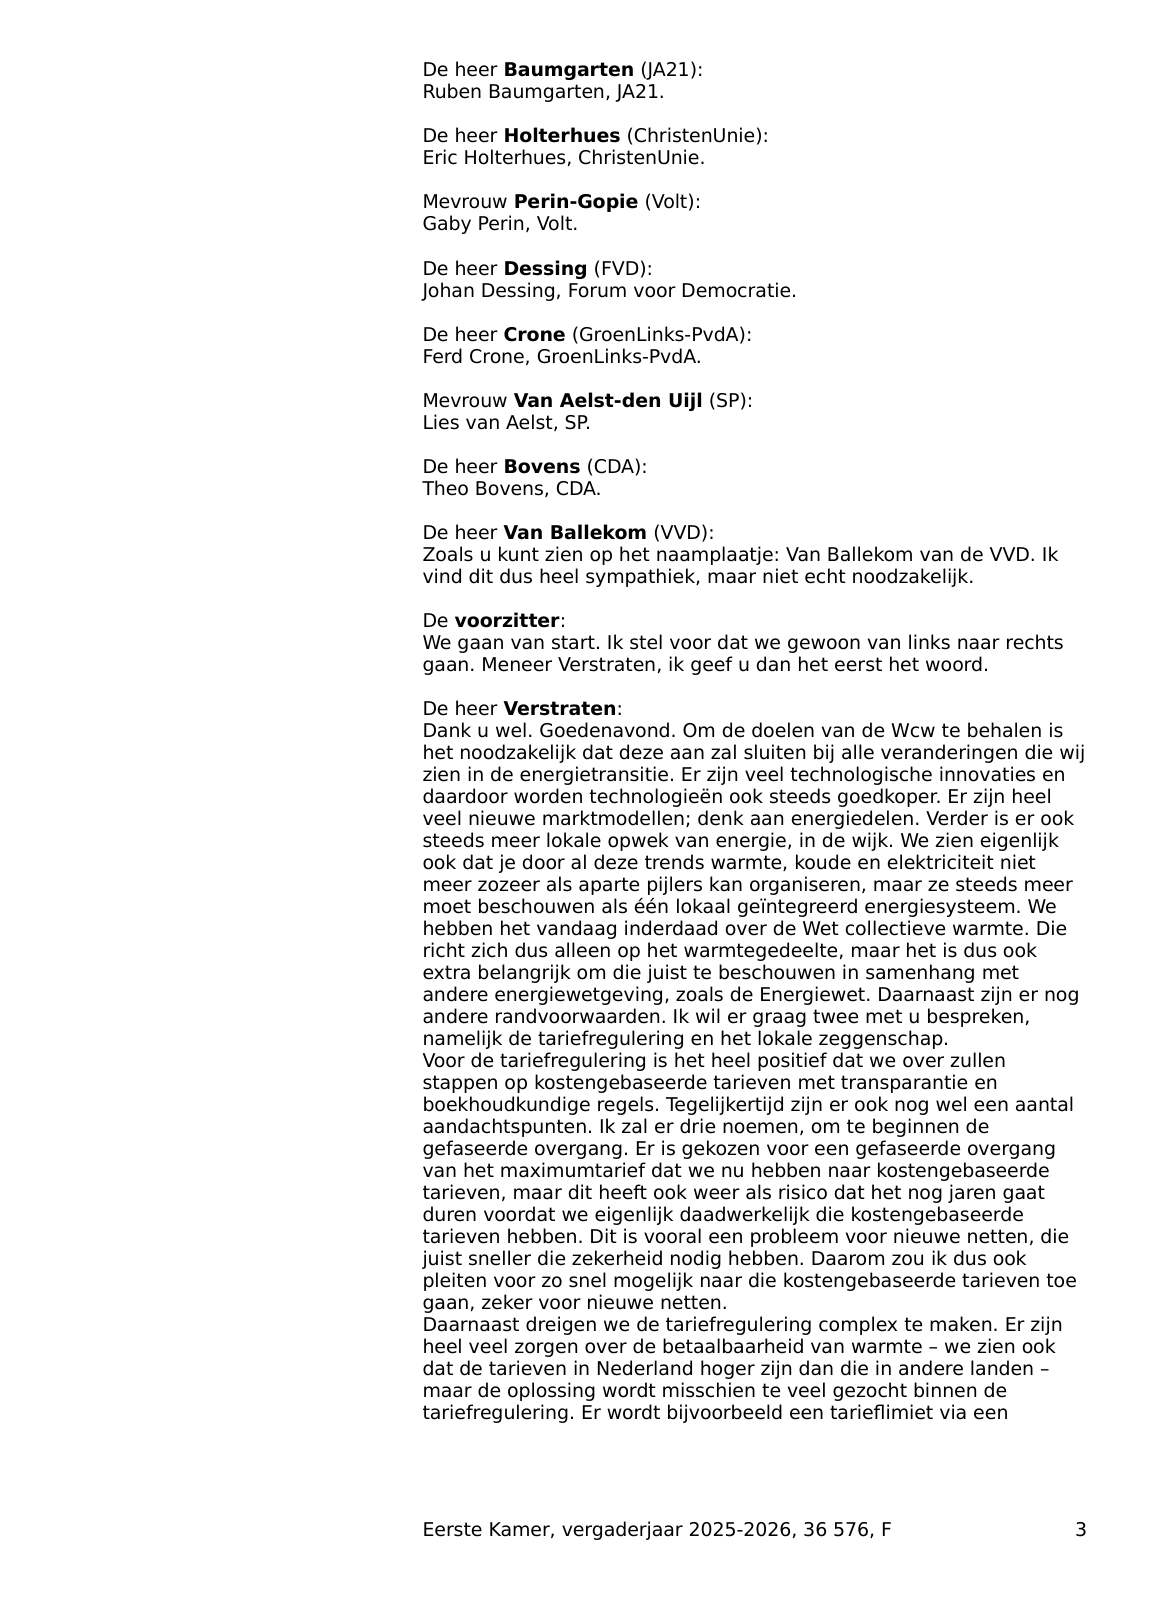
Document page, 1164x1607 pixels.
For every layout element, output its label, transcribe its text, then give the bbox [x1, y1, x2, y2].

text De heer Baumgarten (JA21): [422, 59, 1087, 81]
text De heer Van Ballekom (VVD): [422, 522, 1087, 544]
text Ferd Crone, GroenLinks-PvdA. [422, 346, 1087, 368]
text De heer Bovens (CDA): [422, 456, 1087, 478]
text De heer Crone (GroenLinks-PvdA): [422, 324, 1087, 346]
text De heer Holterhues (ChristenUnie): [422, 125, 1087, 147]
text Voor de tariefregulering is het heel positief dat we over zullen stappen op kostengebaseerde tarieven met transparantie en boekhoudkundige regels. Tegelijkertijd zijn er ook nog wel een aantal aandachtspunten. Ik zal er drie noemen, om te beginnen de gefaseerde overgang. Er is gekozen voor een gefaseerde overgang van het maximumtarief dat we nu hebben naar kostengebaseerde tarieven, maar dit heeft ook weer als risico dat het nog jaren gaat duren voordat we eigenlijk daadwerkelijk die kostengebaseerde tarieven hebben. Dit is vooral een probleem voor nieuwe netten, die juist sneller die zekerheid nodig hebben. Daarom zou ik dus ook pleiten voor zo snel mogelijk naar die kostengebaseerde tarieven toe gaan, zeker voor nieuwe netten. [422, 1050, 1087, 1314]
text Mevrouw Perin-Gopie (Volt): [422, 191, 1087, 213]
text Dank u wel. Goedenavond. Om de doelen van de Wcw te behalen is het noodzakelijk dat deze aan zal sluiten bij alle veranderingen die wij zien in de energietransitie. Er zijn veel technologische innovaties en daardoor worden technologieën ook steeds goedkoper. Er zijn heel veel nieuwe marktmodellen; denk aan energiedelen. Verder is er ook steeds meer lokale opwek van energie, in de wijk. We zien eigenlijk ook dat je door al deze trends warmte, koude en elektriciteit niet meer zozeer als aparte pijlers kan organiseren, maar ze steeds meer moet beschouwen als één lokaal geïntegreerd energiesysteem. We hebben het vandaag inderdaad over de Wet collectieve warmte. Die richt zich dus alleen op het warmtegedeelte, maar het is dus ook extra belangrijk om die juist te beschouwen in samenhang met andere energiewetgeving, zoals de Energiewet. Daarnaast zijn er nog andere randvoorwaarden. Ik wil er graag twee met u bespreken, namelijk de tariefregulering en het lokale zeggenschap. [422, 720, 1087, 1050]
text Gaby Perin, Volt. [422, 213, 1087, 235]
text De heer Dessing (FVD): [422, 257, 1087, 279]
text Ruben Baumgarten, JA21. [422, 81, 1087, 103]
text We gaan van start. Ik stel voor dat we gewoon van links naar rechts gaan. Meneer Verstraten, ik geef u dan het eerst het woord. [422, 632, 1087, 676]
text Theo Bovens, CDA. [422, 478, 1087, 500]
text Zoals u kunt zien op het naamplaatje: Van Ballekom van de VVD. Ik vind dit dus heel sympathiek, maar niet echt noodzakelijk. [422, 544, 1087, 588]
text Daarnaast dreigen we de tariefregulering complex te maken. Er zijn heel veel zorgen over de betaalbaarheid van warmte – we zien ook dat de tarieven in Nederland hoger zijn dan die in andere landen – maar de oplossing wordt misschien te veel gezocht binnen de tariefregulering. Er wordt bijvoorbeeld een tarieflimiet via een [422, 1314, 1087, 1424]
text De voorzitter: [422, 610, 1087, 632]
text Mevrouw Van Aelst-den Uijl (SP): [422, 390, 1087, 412]
text Lies van Aelst, SP. [422, 412, 1087, 434]
text Eric Holterhues, ChristenUnie. [422, 147, 1087, 169]
text De heer Verstraten: [422, 698, 1087, 720]
text Johan Dessing, Forum voor Democratie. [422, 279, 1087, 301]
